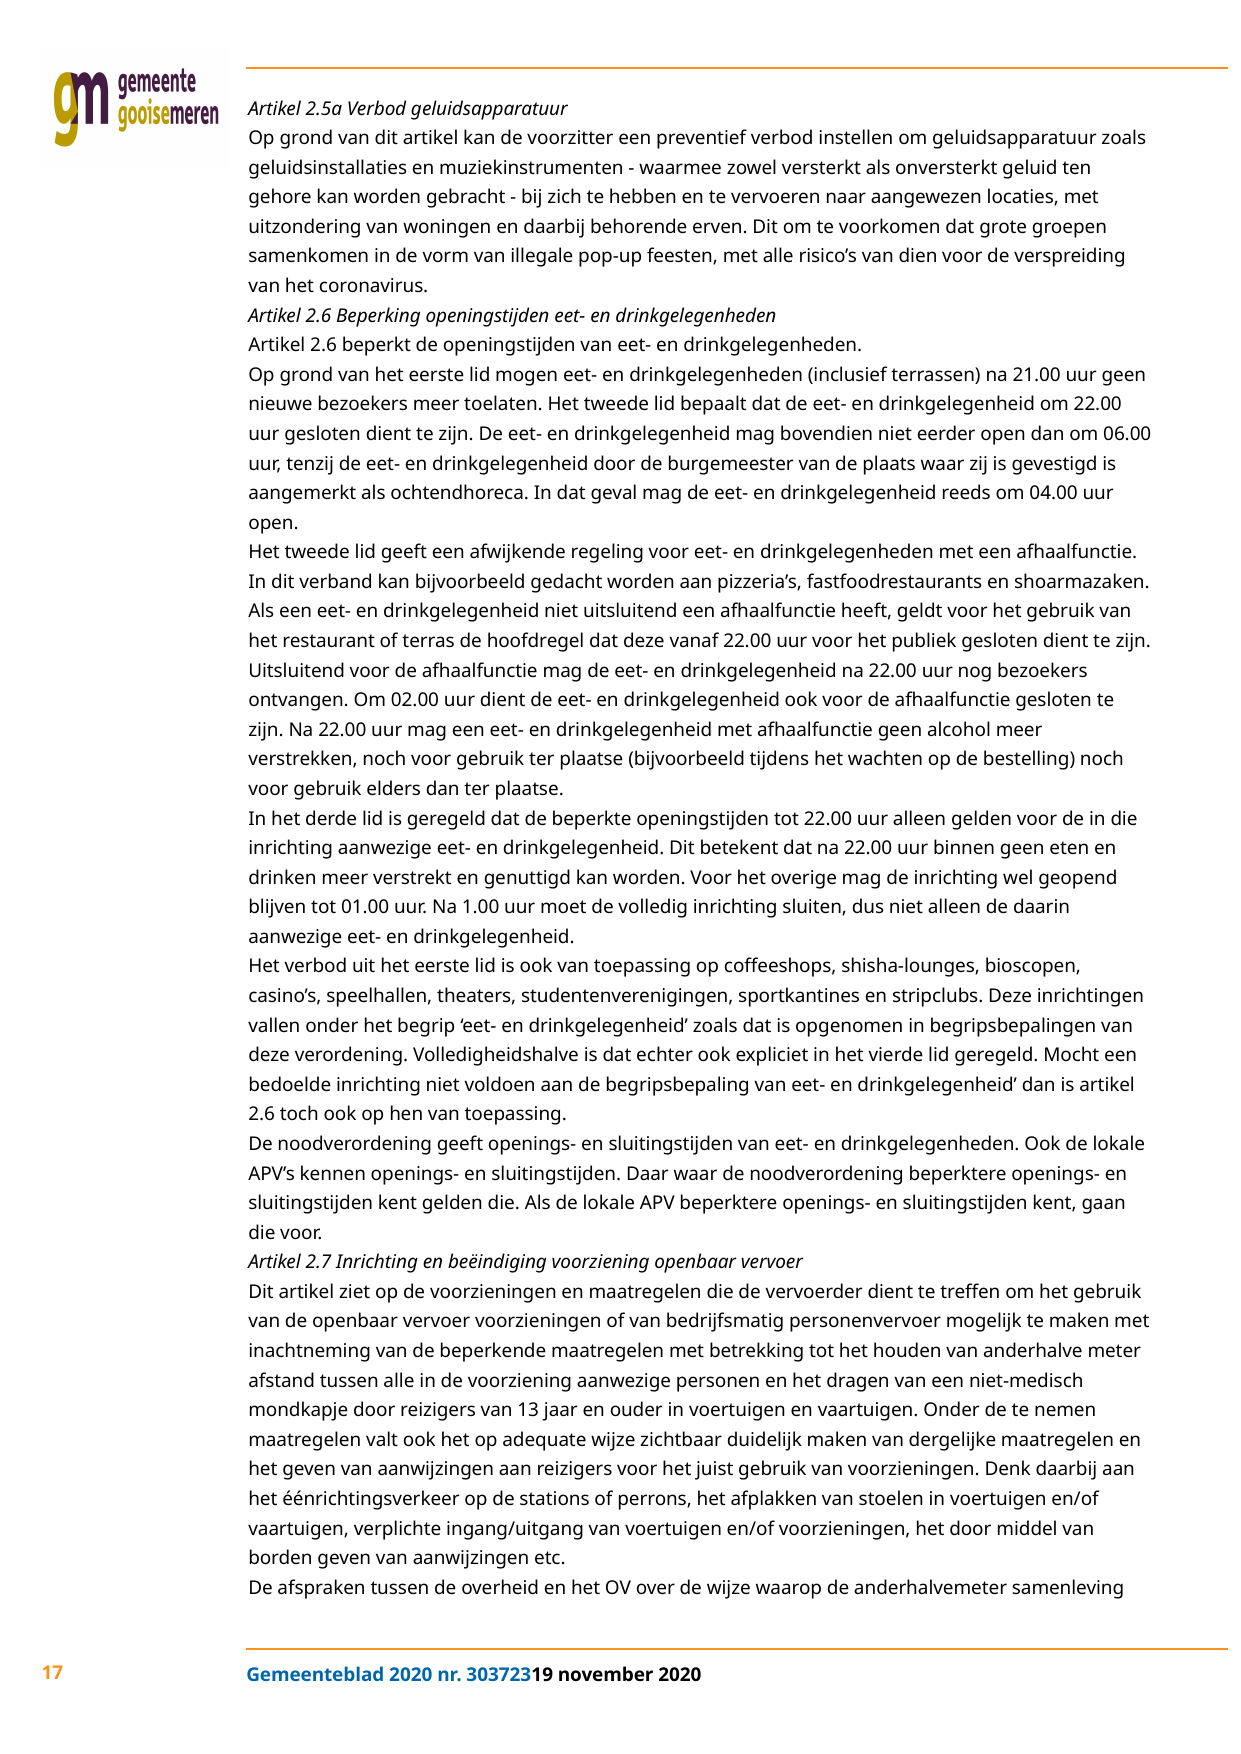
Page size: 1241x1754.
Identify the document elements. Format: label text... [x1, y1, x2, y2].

text Artikel 2.5a Verbod geluidsapparatuur [248, 95, 1152, 121]
text Artikel 2.7 Inrichting en beëindiging voorziening openbaar vervoer [248, 1248, 1152, 1274]
text Het verbod uit het eerste lid is ook van toepassing op coffeeshops, shisha-lounges, bioscopen, casino’s, speelhallen, theaters, studentenverenigingen, sportkantines en stripclubs. Deze inrichtingen vallen onder het begrip ‘eet- en drinkgelegenheid’ zoals dat is opgenomen in begripsbepalingen van deze verordening. Volledigheidshalve is dat echter ook expliciet in het vierde lid geregeld. Mocht een bedoelde inrichting niet voldoen aan de begripsbepaling van eet- en drinkgelegenheid’ dan is artikel 2.6 toch ook op hen van toepassing. [248, 953, 1152, 1126]
picture [41, 47, 231, 172]
text In het derde lid is geregeld dat de beperkte openingstijden tot 22.00 uur alleen gelden voor de in die inrichting aanwezige eet- en drinkgelegenheid. Dit betekent dat na 22.00 uur binnen geen eten en drinken meer verstrekt en genuttigd kan worden. Voor het overige mag de inrichting wel geopend blijven tot 01.00 uur. Na 1.00 uur moet de volledig inrichting sluiten, dus niet alleen de daarin aanwezige eet- en drinkgelegenheid. [248, 805, 1152, 949]
text De afspraken tussen de overheid en het OV over de wijze waarop de anderhalvemeter samenleving [248, 1574, 1152, 1600]
text De noodverordening geeft openings- en sluitingstijden van eet- en drinkgelegenheden. Ook de lokale APV’s kennen openings- en sluitingstijden. Daar waar de noodverordening beperktere openings- en sluitingstijden kent gelden die. Als de lokale APV beperktere openings- en sluitingstijden kent, gaan die voor. [248, 1130, 1152, 1245]
text Dit artikel ziet op de voorzieningen en maatregelen die de vervoerder dient te treffen om het gebruik van de openbaar vervoer voorzieningen of van bedrijfsmatig personenvervoer mogelijk te maken met inachtneming van de beperkende maatregelen met betrekking tot het houden van anderhalve meter afstand tussen alle in de voorziening aanwezige personen en het dragen van een niet-medisch mondkapje door reizigers van 13 jaar en ouder in voertuigen en vaartuigen. Onder de te nemen maatregelen valt ook het op adequate wijze zichtbaar duidelijk maken van dergelijke maatregelen en het geven van aanwijzingen aan reizigers voor het juist gebruik van voorzieningen. Denk daarbij aan het éénrichtingsverkeer op de stations of perrons, het afplakken van stoelen in voertuigen en/of vaartuigen, verplichte ingang/uitgang van voertuigen en/of voorzieningen, het door middel van borden geven van aanwijzingen etc. [248, 1278, 1152, 1570]
text Op grond van dit artikel kan de voorzitter een preventief verbod instellen om geluidsapparatuur zoals geluidsinstallaties en muziekinstrumenten - waarmee zowel versterkt als onversterkt geluid ten gehore kan worden gebracht - bij zich te hebben en te vervoeren naar aangewezen locaties, met uitzondering van woningen en daarbij behorende erven. Dit om te voorkomen dat grote groepen samenkomen in de vorm van illegale pop-up feesten, met alle risico’s van dien voor de verspreiding van het coronavirus. [248, 124, 1152, 298]
text Op grond van het eerste lid mogen eet- en drinkgelegenheden (inclusief terrassen) na 21.00 uur geen nieuwe bezoekers meer toelaten. Het tweede lid bepaalt dat de eet- en drinkgelegenheid om 22.00 uur gesloten dient te zijn. De eet- en drinkgelegenheid mag bovendien niet eerder open dan om 06.00 uur, tenzij de eet- en drinkgelegenheid door de burgemeester van de plaats waar zij is gevestigd is aangemerkt als ochtendhoreca. In dat geval mag de eet- en drinkgelegenheid reeds om 04.00 uur open. [248, 361, 1152, 535]
text Artikel 2.6 Beperking openingstijden eet- en drinkgelegenheden [248, 302, 1152, 328]
text Artikel 2.6 beperkt de openingstijden van eet- en drinkgelegenheden. [248, 331, 1152, 357]
text Het tweede lid geeft een afwijkende regeling voor eet- en drinkgelegenheden met een afhaalfunctie. In dit verband kan bijvoorbeeld gedacht worden aan pizzeria’s, fastfoodrestaurants en shoarmazaken. Als een eet- en drinkgelegenheid niet uitsluitend een afhaalfunctie heeft, geldt voor het gebruik van het restaurant of terras de hoofdregel dat deze vanaf 22.00 uur voor het publiek gesloten dient te zijn. Uitsluitend voor de afhaalfunctie mag de eet- en drinkgelegenheid na 22.00 uur nog bezoekers ontvangen. Om 02.00 uur dient de eet- en drinkgelegenheid ook voor de afhaalfunctie gesloten te zijn. Na 22.00 uur mag een eet- en drinkgelegenheid met afhaalfunctie geen alcohol meer verstrekken, noch voor gebruik ter plaatse (bijvoorbeeld tijdens het wachten op de bestelling) noch voor gebruik elders dan ter plaatse. [248, 538, 1152, 801]
